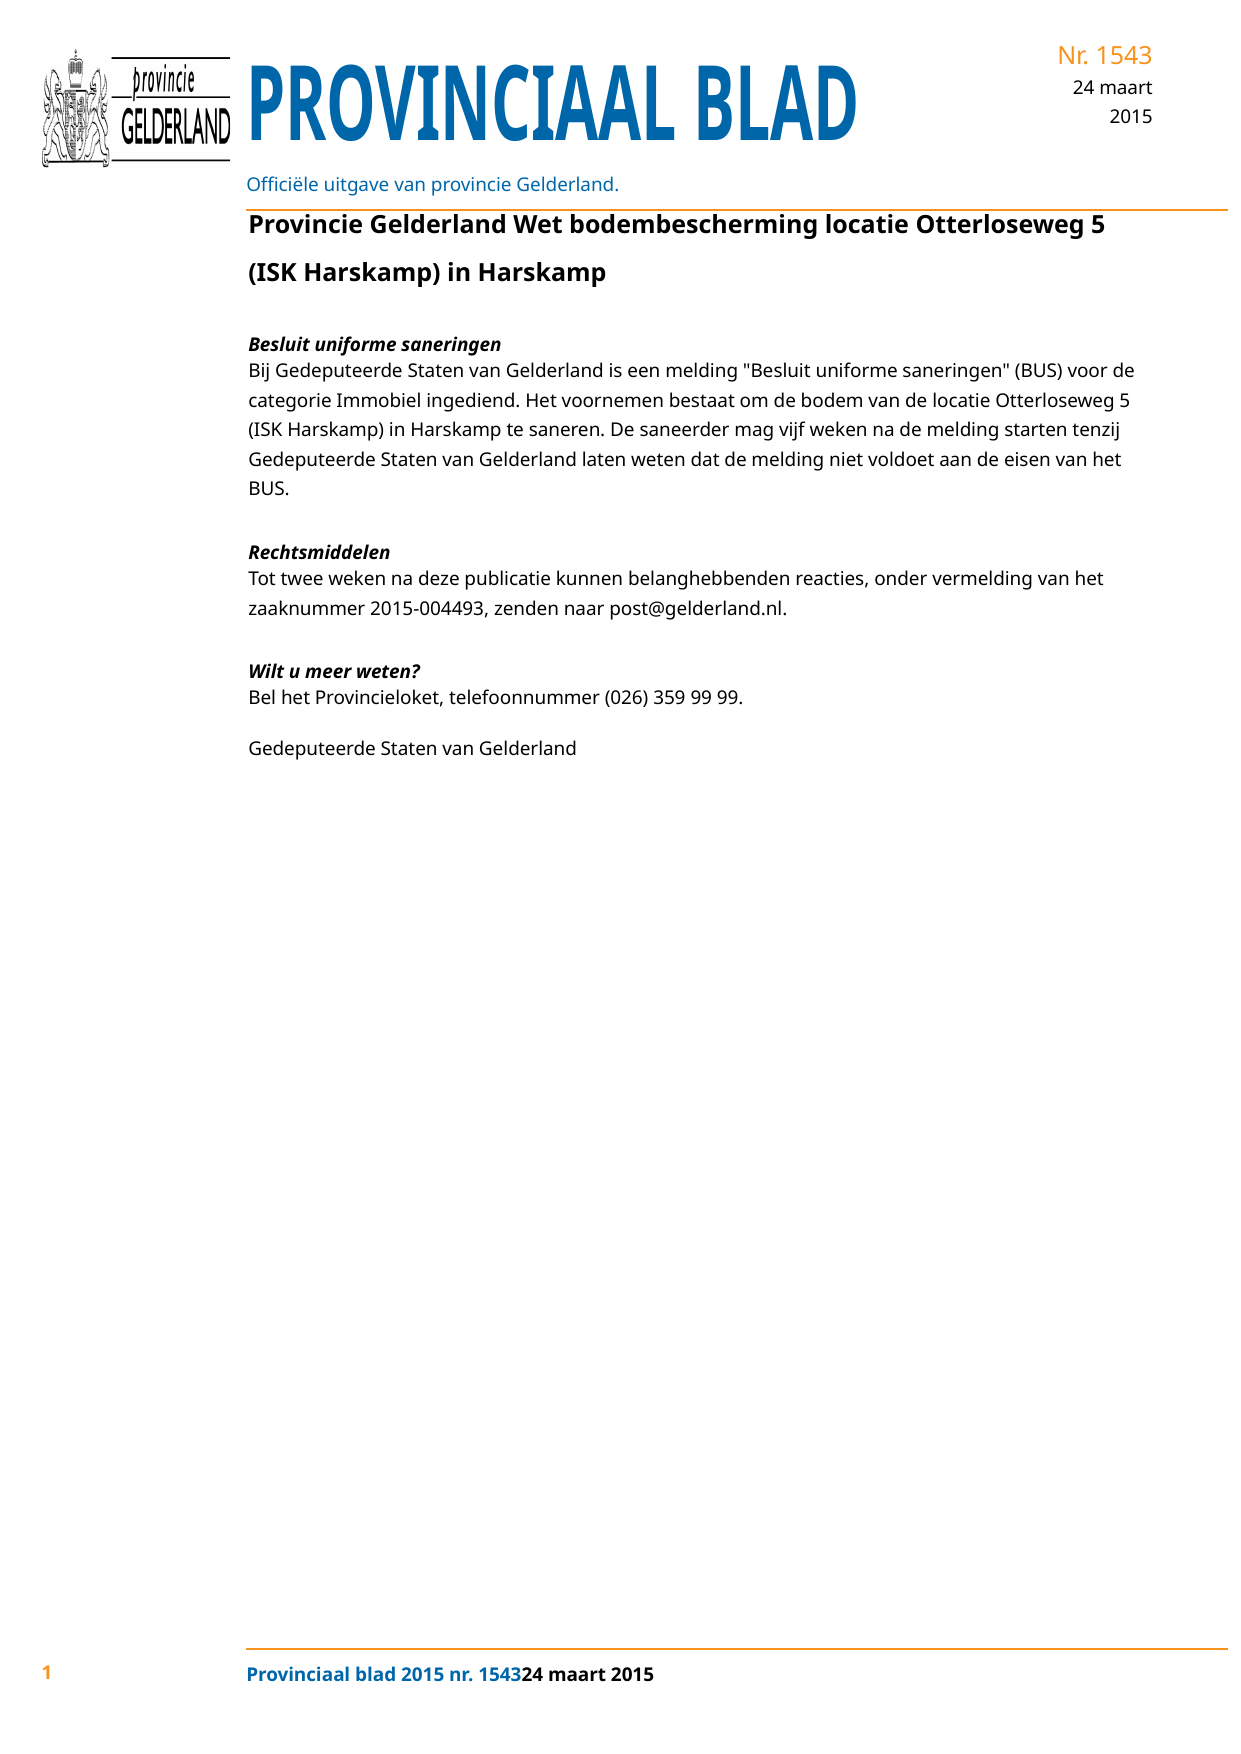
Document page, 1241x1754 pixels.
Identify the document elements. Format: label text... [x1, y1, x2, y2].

text Bij Gedeputeerde Staten van Gelderland is een melding "Besluit uniforme saneringen" (BUS) voor de categorie Immobiel ingediend. Het voornemen bestaat om de bodem van de locatie Otterloseweg 5 (ISK Harskamp) in Harskamp te saneren. De saneerder mag vijf weken na de melding starten tenzij Gedeputeerde Staten van Gelderland laten weten dat de melding niet voldoet aan de eisen van het BUS. [248, 357, 1152, 501]
text Bel het Provincieloket, telefoonnummer (026) 359 99 99. [248, 684, 1152, 710]
text Besluit uniforme saneringen [248, 331, 1152, 357]
text Tot twee weken na deze publicatie kunnen belanghebbenden reacties, onder vermelding van het zaaknummer 2015-004493, zenden naar post@gelderland.nl. [248, 565, 1152, 621]
text Gedeputeerde Staten van Gelderland [248, 735, 1152, 761]
picture [41, 47, 231, 172]
text Provincie Gelderland Wet bodembescherming locatie Otterloseweg 5 (ISK Harskamp) in Harskamp [248, 211, 1152, 288]
text Wilt u meer weten? [248, 659, 1152, 684]
text Rechtsmiddelen [248, 539, 1152, 565]
